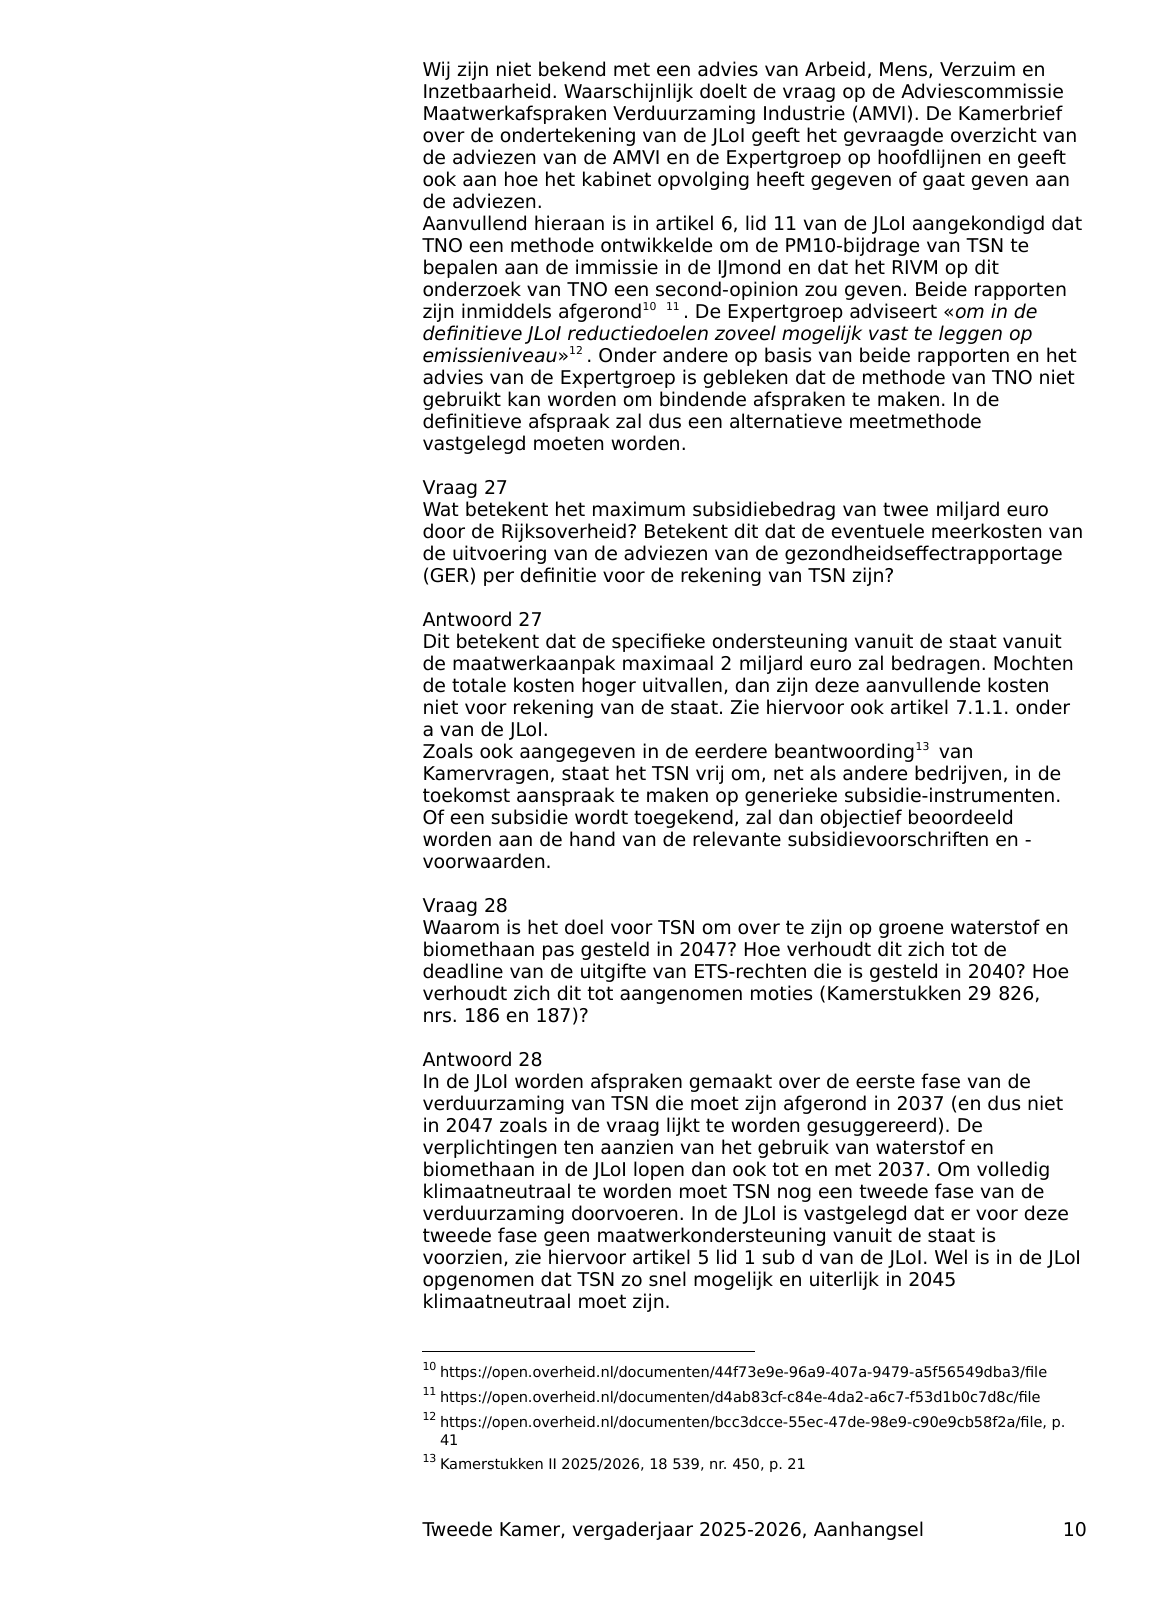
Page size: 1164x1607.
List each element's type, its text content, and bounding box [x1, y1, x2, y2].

text Wij zijn niet bekend met een advies van Arbeid, Mens, Verzuim en Inzetbaarheid. Waarschijnlijk doelt de vraag op de Adviescommissie Maatwerkafspraken Verduurzaming Industrie (AMVI). De Kamerbrief over de ondertekening van de JLoI geeft het gevraagde overzicht van de adviezen van de AMVI en de Expertgroep op hoofdlijnen en geeft ook aan hoe het kabinet opvolging heeft gegeven of gaat geven aan de adviezen. [422, 59, 1087, 213]
text https://open.overheid.nl/documenten/44f73e9e-96a9-407a-9479-a5f56549dba3/file [422, 1360, 1087, 1382]
text In de JLoI worden afspraken gemaakt over de eerste fase van de verduurzaming van TSN die moet zijn afgerond in 2037 (en dus niet in 2047 zoals in de vraag lijkt te worden gesuggereerd). De verplichtingen ten aanzien van het gebruik van waterstof en biomethaan in de JLoI lopen dan ook tot en met 2037. Om volledig klimaatneutraal te worden moet TSN nog een tweede fase van de verduurzaming doorvoeren. In de JLoI is vastgelegd dat er voor deze tweede fase geen maatwerkondersteuning vanuit de staat is voorzien, zie hiervoor artikel 5 lid 1 sub d van de JLoI. Wel is in de JLoI opgenomen dat TSN zo snel mogelijk en uiterlijk in 2045 klimaatneutraal moet zijn. [422, 1071, 1087, 1313]
text Zoals ook aangegeven in de eerdere beantwoording van Kamervragen, staat het TSN vrij om, net als andere bedrijven, in de toekomst aanspraak te maken op generieke subsidie-instrumenten. Of een subsidie wordt toegekend, zal dan objectief beoordeeld worden aan de hand van de relevante subsidievoorschriften en -voorwaarden. [422, 741, 1087, 873]
text https://open.overheid.nl/documenten/d4ab83cf-c84e-4da2-a6c7-f53d1b0c7d8c/file [422, 1385, 1087, 1407]
text Kamerstukken II 2025/2026, 18 539, nr. 450, p. 21 [422, 1452, 1087, 1474]
text Waarom is het doel voor TSN om over te zijn op groene waterstof en biomethaan pas gesteld in 2047? Hoe verhoudt dit zich tot de deadline van de uitgifte van ETS-rechten die is gesteld in 2040? Hoe verhoudt zich dit tot aangenomen moties (Kamerstukken 29 826, nrs. 186 en 187)? [422, 917, 1087, 1027]
text Wat betekent het maximum subsidiebedrag van twee miljard euro door de Rijksoverheid? Betekent dit dat de eventuele meerkosten van de uitvoering van de adviezen van de gezondheidseffectrapportage (GER) per definitie voor de rekening van TSN zijn? [422, 499, 1087, 587]
text Vraag 27 [422, 477, 1087, 499]
text Aanvullend hieraan is in artikel 6, lid 11 van de JLoI aangekondigd dat TNO een methode ontwikkelde om de PM10-bijdrage van TSN te bepalen aan de immissie in de IJmond en dat het RIVM op dit onderzoek van TNO een second-opinion zou geven. Beide rapporten zijn inmiddels afgerond . De Expertgroep adviseert «om in de definitieve JLoI reductiedoelen zoveel mogelijk vast te leggen op emissieniveau». Onder andere op basis van beide rapporten en het advies van de Expertgroep is gebleken dat de methode van TNO niet gebruikt kan worden om bindende afspraken te maken. In de definitieve afspraak zal dus een alternatieve meetmethode vastgelegd moeten worden. [422, 213, 1087, 455]
text Dit betekent dat de specifieke ondersteuning vanuit de staat vanuit de maatwerkaanpak maximaal 2 miljard euro zal bedragen. Mochten de totale kosten hoger uitvallen, dan zijn deze aanvullende kosten niet voor rekening van de staat. Zie hiervoor ook artikel 7.1.1. onder a van de JLoI. [422, 631, 1087, 741]
text Antwoord 28 [422, 1049, 1087, 1071]
text https://open.overheid.nl/documenten/bcc3dcce-55ec-47de-98e9-c90e9cb58f2a/file, p. 41 [422, 1410, 1087, 1449]
text Vraag 28 [422, 895, 1087, 917]
text Antwoord 27 [422, 609, 1087, 631]
